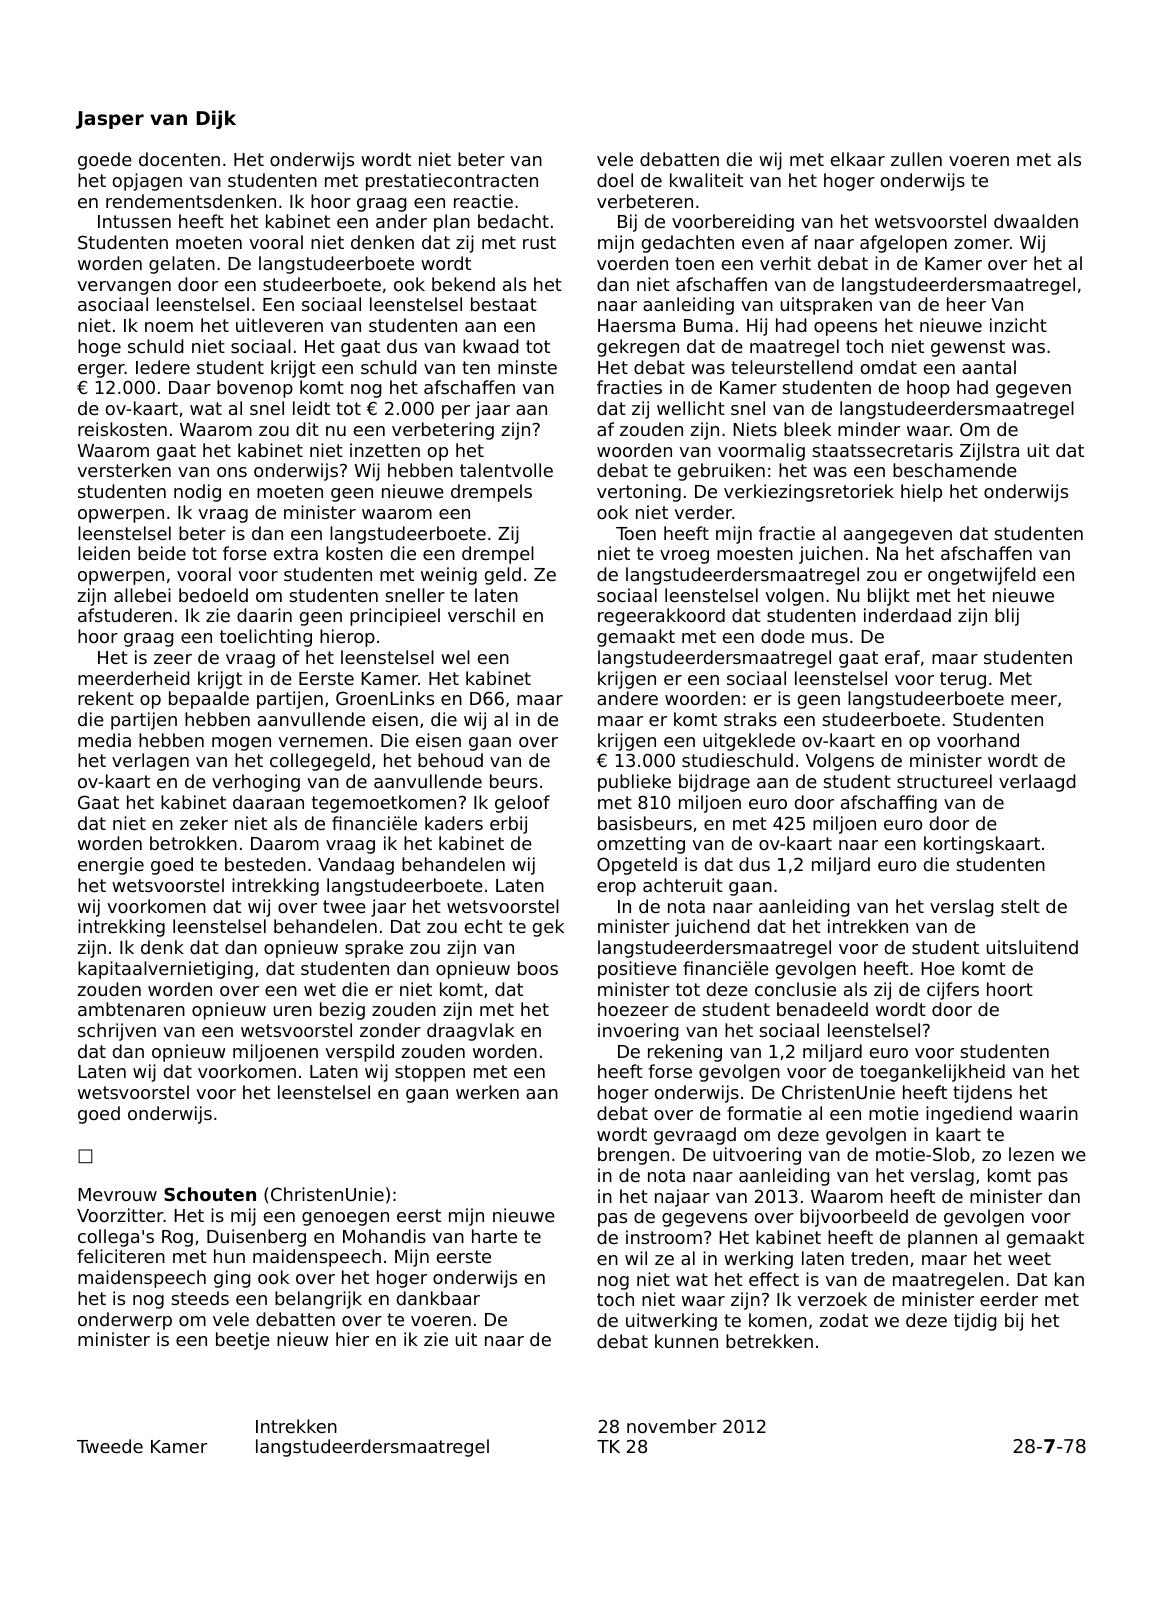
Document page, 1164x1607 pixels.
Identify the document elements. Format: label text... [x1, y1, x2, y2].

text goede docenten. Het onderwijs wordt niet beter van het opjagen van studenten met prestatiecontracten en rendementsdenken. Ik hoor graag een reactie. [77, 150, 567, 212]
text In de nota naar aanleiding van het verslag stelt de minister juichend dat het intrekken van de langstudeerdersmaatregel voor de student uitsluitend positieve financiële gevolgen heeft. Hoe komt de minister tot deze conclusie als zij de cijfers hoort hoezeer de student benadeeld wordt door de invoering van het sociaal leenstelsel? [596, 896, 1087, 1042]
text Toen heeft mijn fractie al aangegeven dat studenten niet te vroeg moesten juichen. Na het afschaffen van de langstudeerdersmaatregel zou er ongetwijfeld een sociaal leenstelsel volgen. Nu blijkt met het nieuwe regeerakkoord dat studenten inderdaad zijn blij gemaakt met een dode mus. De langstudeerdersmaatregel gaat eraf, maar studenten krijgen er een sociaal leenstelsel voor terug. Met andere woorden: er is geen langstudeerboete meer, maar er komt straks een studeerboete. Studenten krijgen een uitgeklede ov-kaart en op voorhand € 13.000 studieschuld. Volgens de minister wordt de publieke bijdrage aan de student structureel verlaagd met 810 miljoen euro door afschaffing van de basisbeurs, en met 425 miljoen euro door de omzetting van de ov-kaart naar een kortingskaart. Opgeteld is dat dus 1,2 miljard euro die studenten erop achteruit gaan. [596, 523, 1087, 896]
text Het is zeer de vraag of het leenstelsel wel een meerderheid krijgt in de Eerste Kamer. Het kabinet rekent op bepaalde partijen, GroenLinks en D66, maar die partijen hebben aanvullende eisen, die wij al in de media hebben mogen vernemen. Die eisen gaan over het verlagen van het collegegeld, het behoud van de ov-kaart en de verhoging van de aanvullende beurs. Gaat het kabinet daaraan tegemoetkomen? Ik geloof dat niet en zeker niet als de financiële kaders erbij worden betrokken. Daarom vraag ik het kabinet de energie goed te besteden. Vandaag behandelen wij het wetsvoorstel intrekking langstudeerboete. Laten wij voorkomen dat wij over twee jaar het wetsvoorstel intrekking leenstelsel behandelen. Dat zou echt te gek zijn. Ik denk dat dan opnieuw sprake zou zijn van kapitaalvernietiging, dat studenten dan opnieuw boos zouden worden over een wet die er niet komt, dat ambtenaren opnieuw uren bezig zouden zijn met het schrijven van een wetsvoorstel zonder draagvlak en dat dan opnieuw miljoenen verspild zouden worden. Laten wij dat voorkomen. Laten wij stoppen met een wetsvoorstel voor het leenstelsel en gaan werken aan goed onderwijs. [77, 648, 567, 1124]
text Bij de voorbereiding van het wetsvoorstel dwaalden mijn gedachten even af naar afgelopen zomer. Wij voerden toen een verhit debat in de Kamer over het al dan niet afschaffen van de langstudeerdersmaatregel, naar aanleiding van uitspraken van de heer Van Haersma Buma. Hij had opeens het nieuwe inzicht gekregen dat de maatregel toch niet gewenst was. Het debat was teleurstellend omdat een aantal fracties in de Kamer studenten de hoop had gegeven dat zij wellicht snel van de langstudeerdersmaatregel af zouden zijn. Niets bleek minder waar. Om de woorden van voormalig staatssecretaris Zijlstra uit dat debat te gebruiken: het was een beschamende vertoning. De verkiezingsretoriek hielp het onderwijs ook niet verder. [596, 212, 1087, 523]
text Mevrouw Schouten (ChristenUnie): [77, 1185, 567, 1206]
text Voorzitter. Het is mij een genoegen eerst mijn nieuwe collega's Rog, Duisenberg en Mohandis van harte te feliciteren met hun maidenspeech. Mijn eerste maidenspeech ging ook over het hoger onderwijs en het is nog steeds een belangrijk en dankbaar onderwerp om vele debatten over te voeren. De minister is een beetje nieuw hier en ik zie uit naar de [77, 1206, 567, 1351]
text De rekening van 1,2 miljard euro voor studenten heeft forse gevolgen voor de toegankelijkheid van het hoger onderwijs. De ChristenUnie heeft tijdens het debat over de formatie al een motie ingediend waarin wordt gevraagd om deze gevolgen in kaart te brengen. De uitvoering van de motie-Slob, zo lezen we in de nota naar aanleiding van het verslag, komt pas in het najaar van 2013. Waarom heeft de minister dan pas de gegevens over bijvoorbeeld de gevolgen voor de instroom? Het kabinet heeft de plannen al gemaakt en wil ze al in werking laten treden, maar het weet nog niet wat het effect is van de maatregelen. Dat kan toch niet waar zijn? Ik verzoek de minister eerder met de uitwerking te komen, zodat we deze tijdig bij het debat kunnen betrekken. [596, 1042, 1087, 1352]
text □ [77, 1144, 567, 1165]
text vele debatten die wij met elkaar zullen voeren met als doel de kwaliteit van het hoger onderwijs te verbeteren. [596, 150, 1087, 212]
text Intussen heeft het kabinet een ander plan bedacht. Studenten moeten vooral niet denken dat zij met rust worden gelaten. De langstudeerboete wordt vervangen door een studeerboete, ook bekend als het asociaal leenstelsel. Een sociaal leenstelsel bestaat niet. Ik noem het uitleveren van studenten aan een hoge schuld niet sociaal. Het gaat dus van kwaad tot erger. Iedere student krijgt een schuld van ten minste € 12.000. Daar bovenop komt nog het afschaffen van de ov-kaart, wat al snel leidt tot € 2.000 per jaar aan reiskosten. Waarom zou dit nu een verbetering zijn? Waarom gaat het kabinet niet inzetten op het versterken van ons onderwijs? Wij hebben talentvolle studenten nodig en moeten geen nieuwe drempels opwerpen. Ik vraag de minister waarom een leenstelsel beter is dan een langstudeerboete. Zij leiden beide tot forse extra kosten die een drempel opwerpen, vooral voor studenten met weinig geld. Ze zijn allebei bedoeld om studenten sneller te laten afstuderen. Ik zie daarin geen principieel verschil en hoor graag een toelichting hierop. [77, 212, 567, 648]
